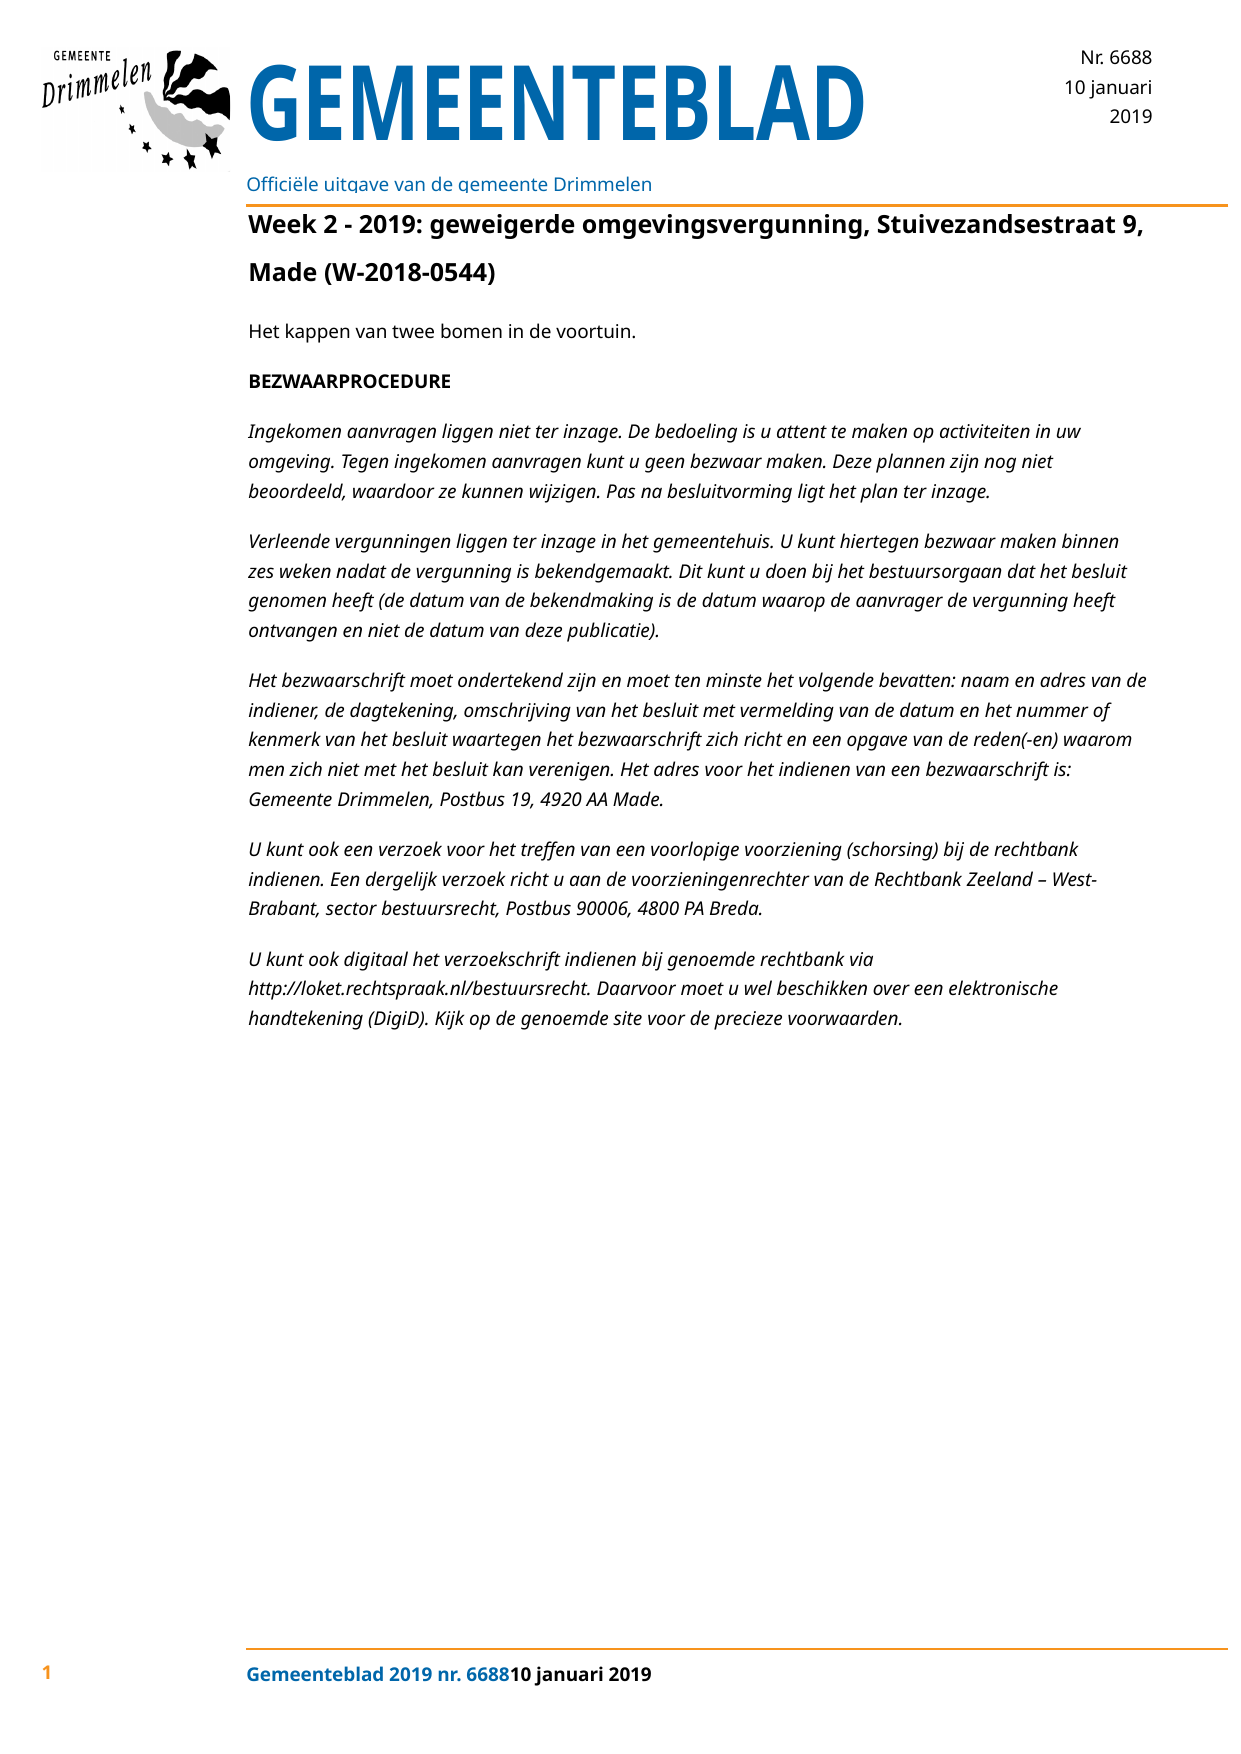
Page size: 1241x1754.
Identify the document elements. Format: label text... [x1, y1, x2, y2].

text U kunt ook een verzoek voor het treffen van een voorlopige voorziening (schorsing) bij de rechtbank indienen. Een dergelijk verzoek richt u aan de voorzieningenrechter van de Rechtbank Zeeland – West-Brabant, sector bestuursrecht, Postbus 90006, 4800 PA Breda. [248, 836, 1152, 921]
text Ingekomen aanvragen liggen niet ter inzage. De bedoeling is u attent te maken op activiteiten in uw omgeving. Tegen ingekomen aanvragen kunt u geen bezwaar maken. Deze plannen zijn nog niet beoordeeld, waardoor ze kunnen wijzigen. Pas na besluitvorming ligt het plan ter inzage. [248, 419, 1152, 504]
text BEZWAARPROCEDURE [248, 368, 1152, 394]
text U kunt ook digitaal het verzoekschrift indienen bij genoemde rechtbank via http://loket.rechtspraak.nl/bestuursrecht. Daarvoor moet u wel beschikken over een elektronische handtekening (DigiD). Kijk op de genoemde site voor de precieze voorwaarden. [248, 946, 1152, 1031]
text Verleende vergunningen liggen ter inzage in het gemeentehuis. U kunt hiertegen bezwaar maken binnen zes weken nadat de vergunning is bekendgemaakt. Dit kunt u doen bij het bestuursorgaan dat het besluit genomen heeft (de datum van de bekendmaking is de datum waarop de aanvrager de vergunning heeft ontvangen en niet de datum van deze publicatie). [248, 528, 1152, 643]
picture [41, 47, 231, 172]
text Het bezwaarschrift moet ondertekend zijn en moet ten minste het volgende bevatten: naam en adres van de indiener, de dagtekening, omschrijving van het besluit met vermelding van de datum en het nummer of kenmerk van het besluit waartegen het bezwaarschrift zich richt en een opgave van de reden(-en) waarom men zich niet met het besluit kan verenigen. Het adres voor het indienen van een bezwaarschrift is: Gemeente Drimmelen, Postbus 19, 4920 AA Made. [248, 667, 1152, 812]
text Het kappen van twee bomen in de voortuin. [248, 318, 1152, 344]
text Week 2 - 2019: geweigerde omgevingsvergunning, Stuivezandsestraat 9, Made (W-2018-0544) [248, 207, 1152, 288]
